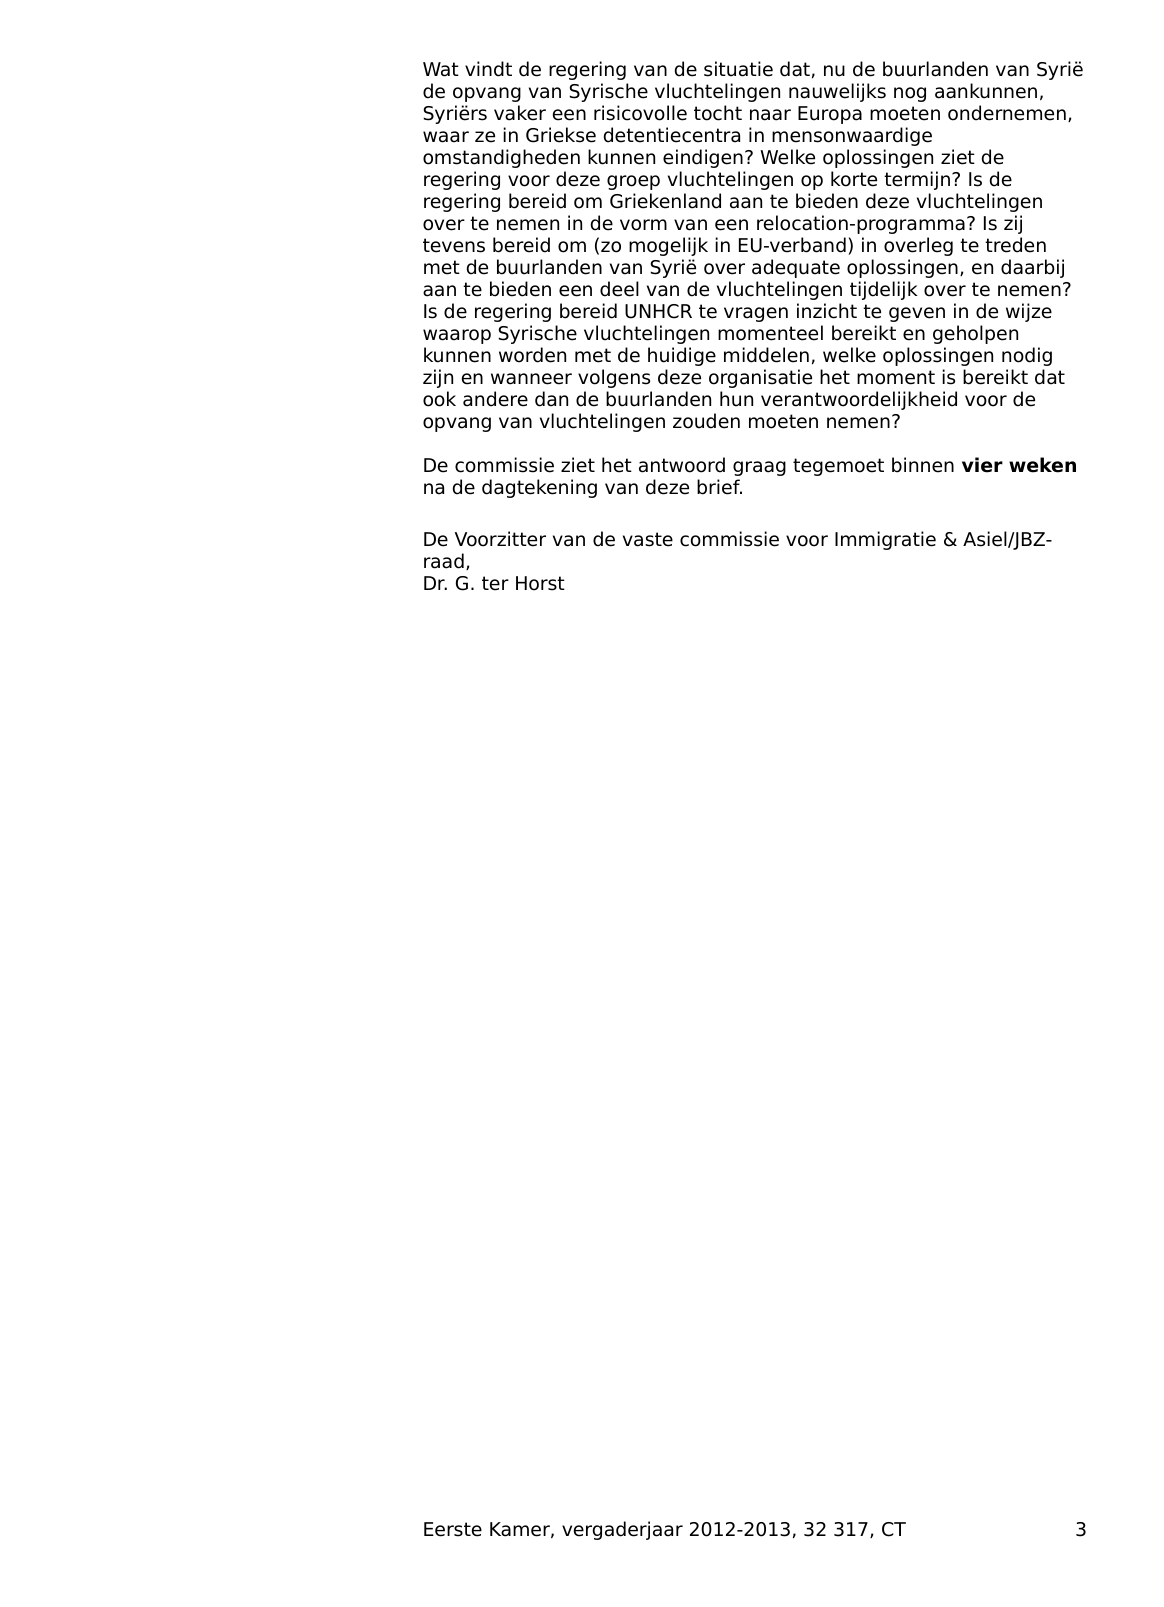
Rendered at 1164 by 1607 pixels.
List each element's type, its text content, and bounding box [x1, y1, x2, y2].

text Wat vindt de regering van de situatie dat, nu de buurlanden van Syrië de opvang van Syrische vluchtelingen nauwelijks nog aankunnen, Syriërs vaker een risicovolle tocht naar Europa moeten ondernemen, waar ze in Griekse detentiecentra in mensonwaardige omstandigheden kunnen eindigen? Welke oplossingen ziet de regering voor deze groep vluchtelingen op korte termijn? Is de regering bereid om Griekenland aan te bieden deze vluchtelingen over te nemen in de vorm van een relocation-programma? Is zij tevens bereid om (zo mogelijk in EU-verband) in overleg te treden met de buurlanden van Syrië over adequate oplossingen, en daarbij aan te bieden een deel van de vluchtelingen tijdelijk over te nemen? Is de regering bereid UNHCR te vragen inzicht te geven in de wijze waarop Syrische vluchtelingen momenteel bereikt en geholpen kunnen worden met de huidige middelen, welke oplossingen nodig zijn en wanneer volgens deze organisatie het moment is bereikt dat ook andere dan de buurlanden hun verantwoordelijkheid voor de opvang van vluchtelingen zouden moeten nemen? [422, 59, 1087, 433]
text De commissie ziet het antwoord graag tegemoet binnen vier weken na de dagtekening van deze brief. [422, 455, 1087, 499]
text De Voorzitter van de vaste commissie voor Immigratie & Asiel/JBZ-raad, Dr. G. ter Horst [422, 529, 1087, 595]
